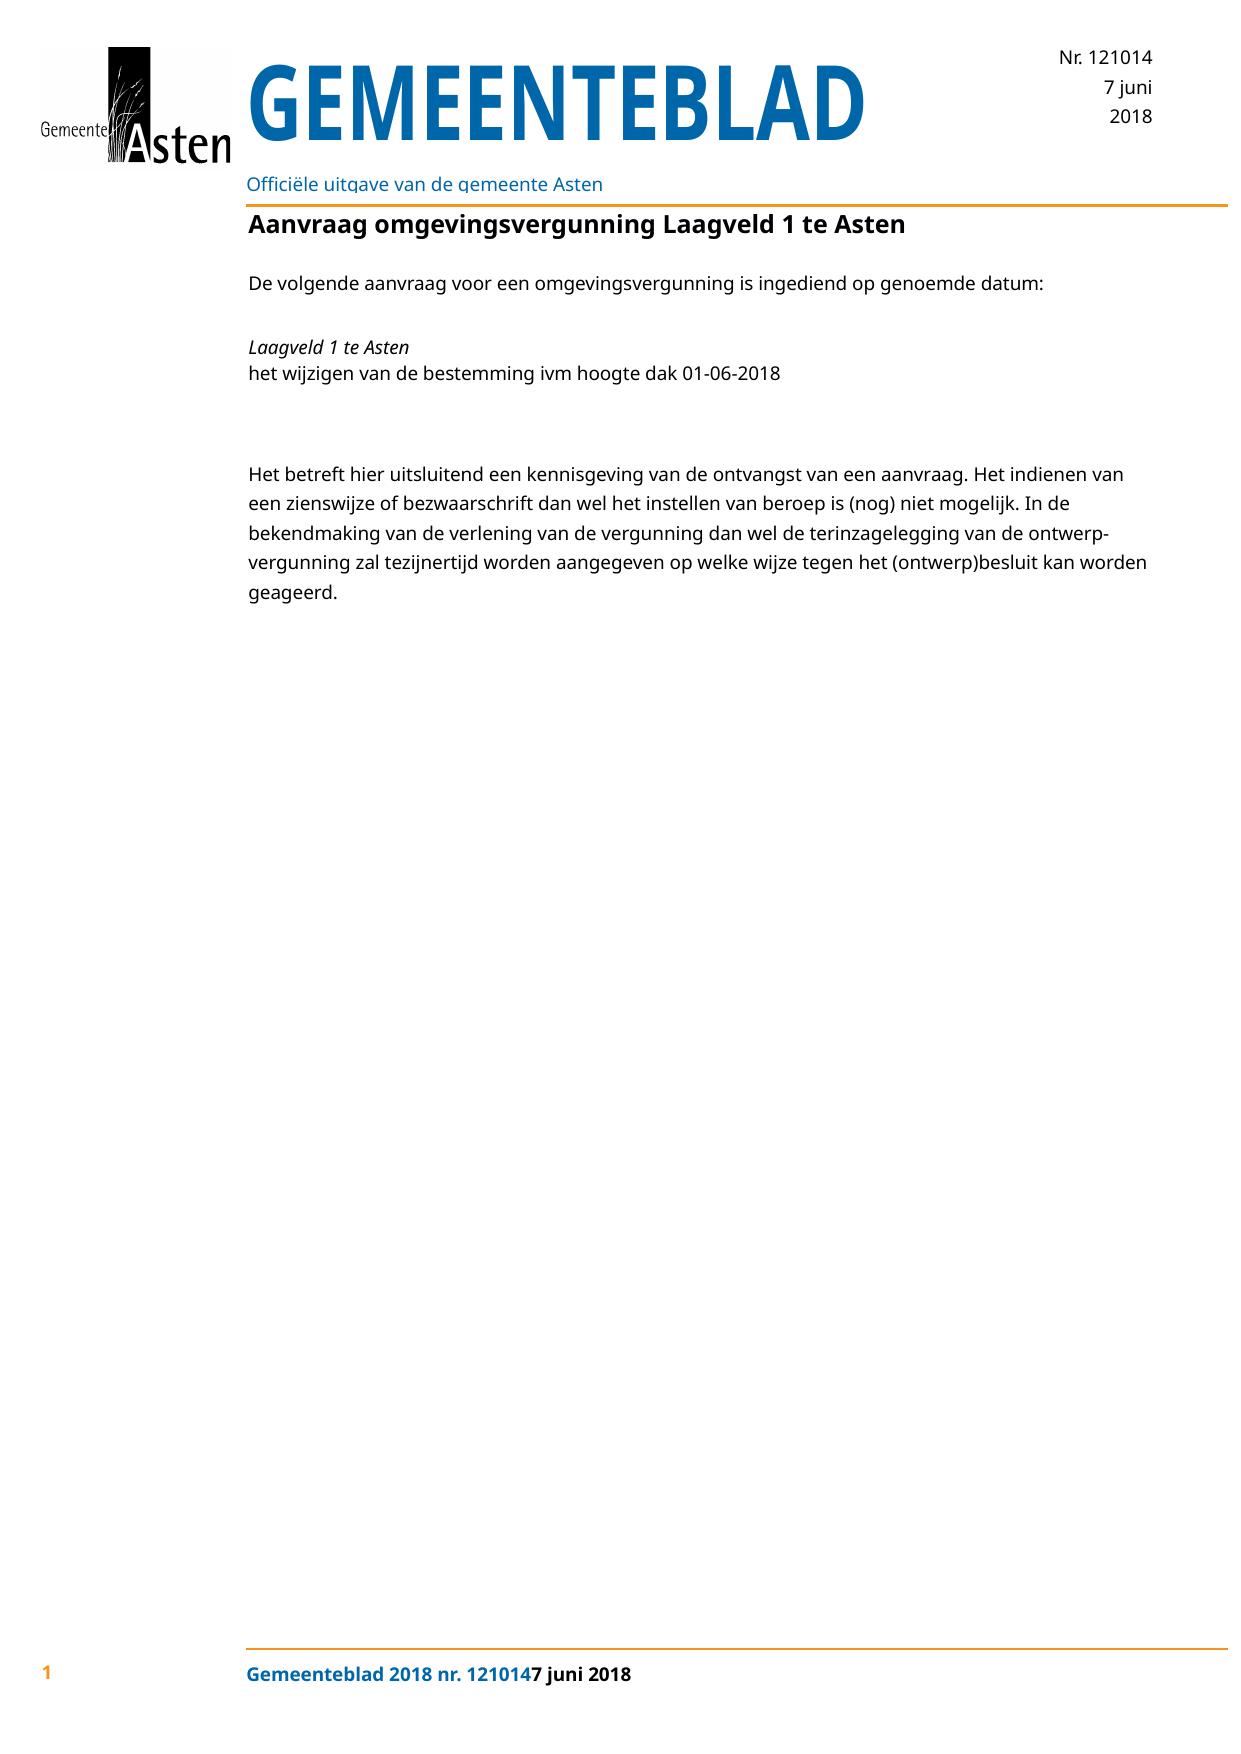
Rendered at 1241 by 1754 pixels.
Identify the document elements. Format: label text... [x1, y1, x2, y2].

picture [41, 47, 231, 172]
text Laagveld 1 te Asten [248, 334, 1152, 360]
text Aanvraag omgevingsvergunning Laagveld 1 te Asten [248, 207, 1152, 241]
text Het betreft hier uitsluitend een kennisgeving van de ontvangst van een aanvraag. Het indienen van een zienswijze of bezwaarschrift dan wel het instellen van beroep is (nog) niet mogelijk. In de bekendmaking van de verlening van de vergunning dan wel de terinzagelegging van de ontwerp-vergunning zal tezijnertijd worden aangegeven op welke wijze tegen het (ontwerp)besluit kan worden geageerd. [248, 461, 1152, 605]
text De volgende aanvraag voor een omgevingsvergunning is ingediend op genoemde datum: [248, 270, 1152, 296]
text het wijzigen van de bestemming ivm hoogte dak 01-06-2018 [248, 360, 1152, 386]
